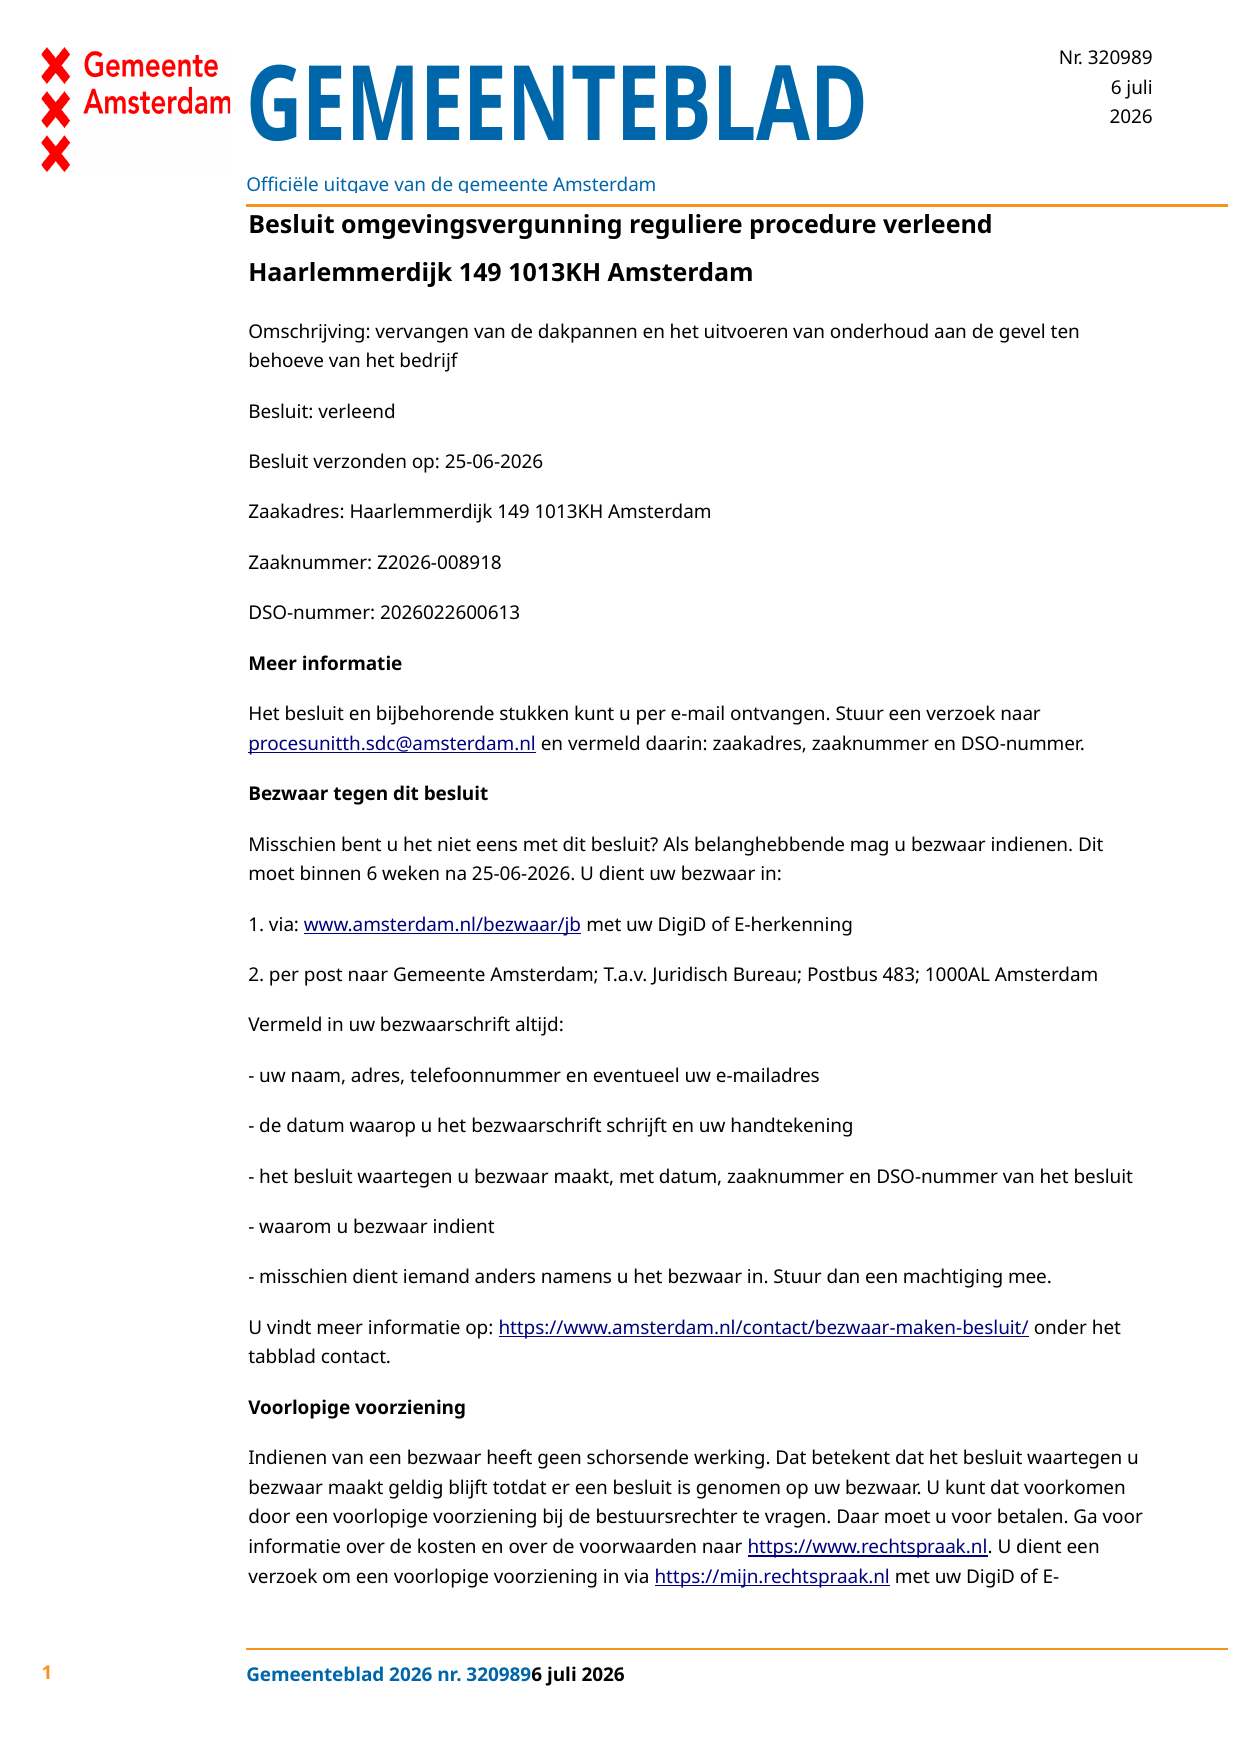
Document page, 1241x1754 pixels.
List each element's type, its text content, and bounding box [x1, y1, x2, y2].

text - uw naam, adres, telefoonnummer en eventueel uw e-mailadres [248, 1062, 1152, 1088]
text - de datum waarop u het bezwaarschrift schrijft en uw handtekening [248, 1112, 1152, 1138]
text DSO-nummer: 2026022600613 [248, 599, 1152, 625]
text Besluit omgevingsvergunning reguliere procedure verleend Haarlemmerdijk 149 1013KH Amsterdam [248, 207, 1152, 288]
text 1. via: www.amsterdam.nl/bezwaar/jb met uw DigiD of E-herkenning [248, 911, 1152, 937]
picture [41, 47, 231, 172]
text Zaaknummer: Z2026-008918 [248, 549, 1152, 575]
text U vindt meer informatie op: https://www.amsterdam.nl/contact/bezwaar-maken-besluit/ onder het tabblad contact. [248, 1314, 1152, 1369]
text Zaakadres: Haarlemmerdijk 149 1013KH Amsterdam [248, 499, 1152, 524]
text 2. per post naar Gemeente Amsterdam; T.a.v. Juridisch Bureau; Postbus 483; 1000AL Amsterdam [248, 961, 1152, 987]
text Bezwaar tegen dit besluit [248, 780, 1152, 806]
text - misschien dient iemand anders namens u het bezwaar in. Stuur dan een machtiging mee. [248, 1264, 1152, 1289]
text Omschrijving: vervangen van de dakpannen en het uitvoeren van onderhoud aan de gevel ten behoeve van het bedrijf [248, 318, 1152, 373]
text Besluit: verleend [248, 398, 1152, 424]
text Indienen van een bezwaar heeft geen schorsende werking. Dat betekent dat het besluit waartegen u bezwaar maakt geldig blijft totdat er een besluit is genomen op uw bezwaar. U kunt dat voorkomen door een voorlopige voorziening bij de bestuursrechter te vragen. Daar moet u voor betalen. Ga voor informatie over de kosten en over de voorwaarden naar https://www.rechtspraak.nl. U dient een verzoek om een voorlopige voorziening in via https://mijn.rechtspraak.nl met uw DigiD of E- [248, 1444, 1152, 1589]
text Misschien bent u het niet eens met dit besluit? Als belanghebbende mag u bezwaar indienen. Dit moet binnen 6 weken na 25-06-2026. U dient uw bezwaar in: [248, 831, 1152, 886]
text Meer informatie [248, 650, 1152, 676]
text Voorlopige voorziening [248, 1394, 1152, 1420]
text - het besluit waartegen u bezwaar maakt, met datum, zaaknummer en DSO-nummer van het besluit [248, 1163, 1152, 1189]
text Besluit verzonden op: 25-06-2026 [248, 448, 1152, 474]
text - waarom u bezwaar indient [248, 1213, 1152, 1239]
text Vermeld in uw bezwaarschrift altijd: [248, 1012, 1152, 1037]
text Het besluit en bijbehorende stukken kunt u per e-mail ontvangen. Stuur een verzoek naar procesunitth.sdc@amsterdam.nl en vermeld daarin: zaakadres, zaaknummer en DSO-nummer. [248, 700, 1152, 756]
